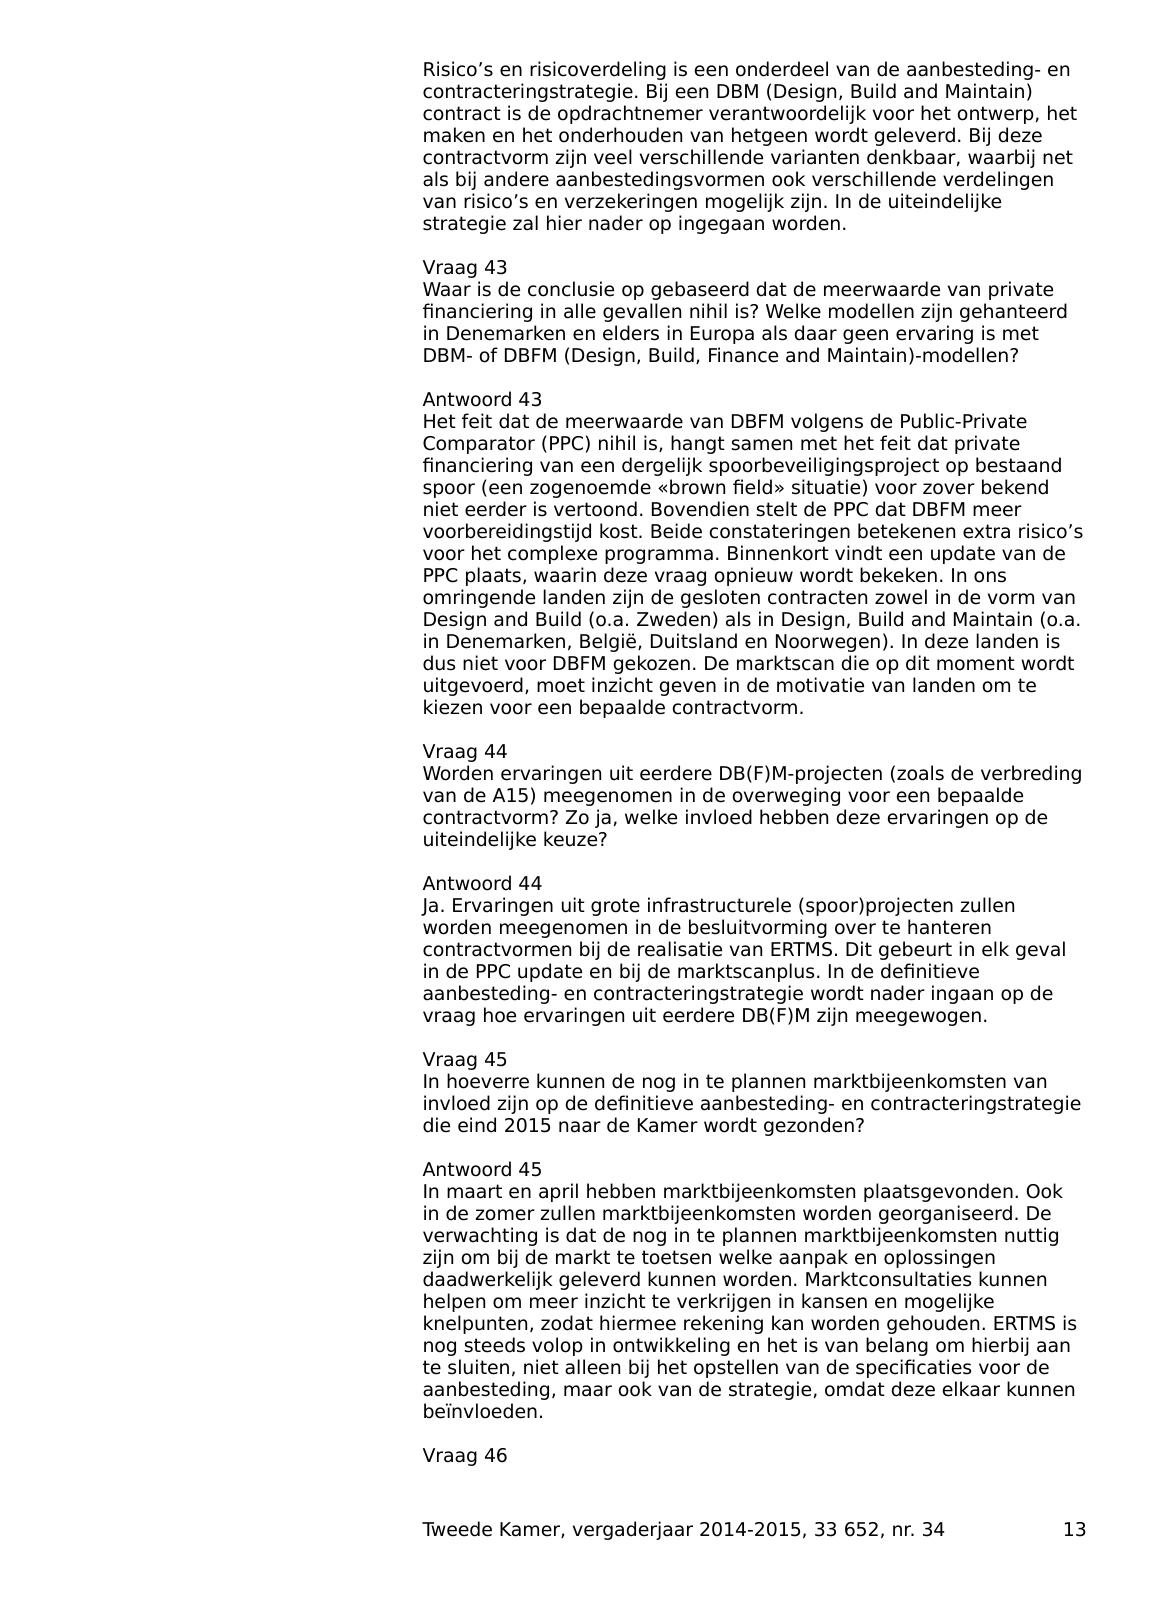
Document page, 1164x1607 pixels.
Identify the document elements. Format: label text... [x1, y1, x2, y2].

text Vraag 45 [422, 1049, 1087, 1071]
text In maart en april hebben marktbijeenkomsten plaatsgevonden. Ook in de zomer zullen marktbijeenkomsten worden georganiseerd. De verwachting is dat de nog in te plannen marktbijeenkomsten nuttig zijn om bij de markt te toetsen welke aanpak en oplossingen daadwerkelijk geleverd kunnen worden. Marktconsultaties kunnen helpen om meer inzicht te verkrijgen in kansen en mogelijke knelpunten, zodat hiermee rekening kan worden gehouden. ERTMS is nog steeds volop in ontwikkeling en het is van belang om hierbij aan te sluiten, niet alleen bij het opstellen van de specificaties voor de aanbesteding, maar ook van de strategie, omdat deze elkaar kunnen beïnvloeden. [422, 1181, 1087, 1423]
text In hoeverre kunnen de nog in te plannen marktbijeenkomsten van invloed zijn op de definitieve aanbesteding- en contracteringstrategie die eind 2015 naar de Kamer wordt gezonden? [422, 1071, 1087, 1137]
text Waar is de conclusie op gebaseerd dat de meerwaarde van private financiering in alle gevallen nihil is? Welke modellen zijn gehanteerd in Denemarken en elders in Europa als daar geen ervaring is met DBM- of DBFM (Design, Build, Finance and Maintain)-modellen? [422, 279, 1087, 367]
text Ja. Ervaringen uit grote infrastructurele (spoor)projecten zullen worden meegenomen in de besluitvorming over te hanteren contractvormen bij de realisatie van ERTMS. Dit gebeurt in elk geval in de PPC update en bij de marktscanplus. In de definitieve aanbesteding- en contracteringstrategie wordt nader ingaan op de vraag hoe ervaringen uit eerdere DB(F)M zijn meegewogen. [422, 895, 1087, 1027]
text Vraag 46 [422, 1445, 1087, 1467]
text Antwoord 45 [422, 1159, 1087, 1181]
text Vraag 43 [422, 257, 1087, 279]
text Worden ervaringen uit eerdere DB(F)M-projecten (zoals de verbreding van de A15) meegenomen in de overweging voor een bepaalde contractvorm? Zo ja, welke invloed hebben deze ervaringen op de uiteindelijke keuze? [422, 763, 1087, 851]
text Het feit dat de meerwaarde van DBFM volgens de Public-Private Comparator (PPC) nihil is, hangt samen met het feit dat private financiering van een dergelijk spoorbeveiligingsproject op bestaand spoor (een zogenoemde «brown field» situatie) voor zover bekend niet eerder is vertoond. Bovendien stelt de PPC dat DBFM meer voorbereidingstijd kost. Beide constateringen betekenen extra risico’s voor het complexe programma. Binnenkort vindt een update van de PPC plaats, waarin deze vraag opnieuw wordt bekeken. In ons omringende landen zijn de gesloten contracten zowel in de vorm van Design and Build (o.a. Zweden) als in Design, Build and Maintain (o.a. in Denemarken, België, Duitsland en Noorwegen). In deze landen is dus niet voor DBFM gekozen. De marktscan die op dit moment wordt uitgevoerd, moet inzicht geven in de motivatie van landen om te kiezen voor een bepaalde contractvorm. [422, 411, 1087, 719]
text Antwoord 43 [422, 389, 1087, 411]
text Antwoord 44 [422, 873, 1087, 895]
text Risico’s en risicoverdeling is een onderdeel van de aanbesteding- en contracteringstrategie. Bij een DBM (Design, Build and Maintain) contract is de opdrachtnemer verantwoordelijk voor het ontwerp, het maken en het onderhouden van hetgeen wordt geleverd. Bij deze contractvorm zijn veel verschillende varianten denkbaar, waarbij net als bij andere aanbestedingsvormen ook verschillende verdelingen van risico’s en verzekeringen mogelijk zijn. In de uiteindelijke strategie zal hier nader op ingegaan worden. [422, 59, 1087, 235]
text Vraag 44 [422, 741, 1087, 763]
